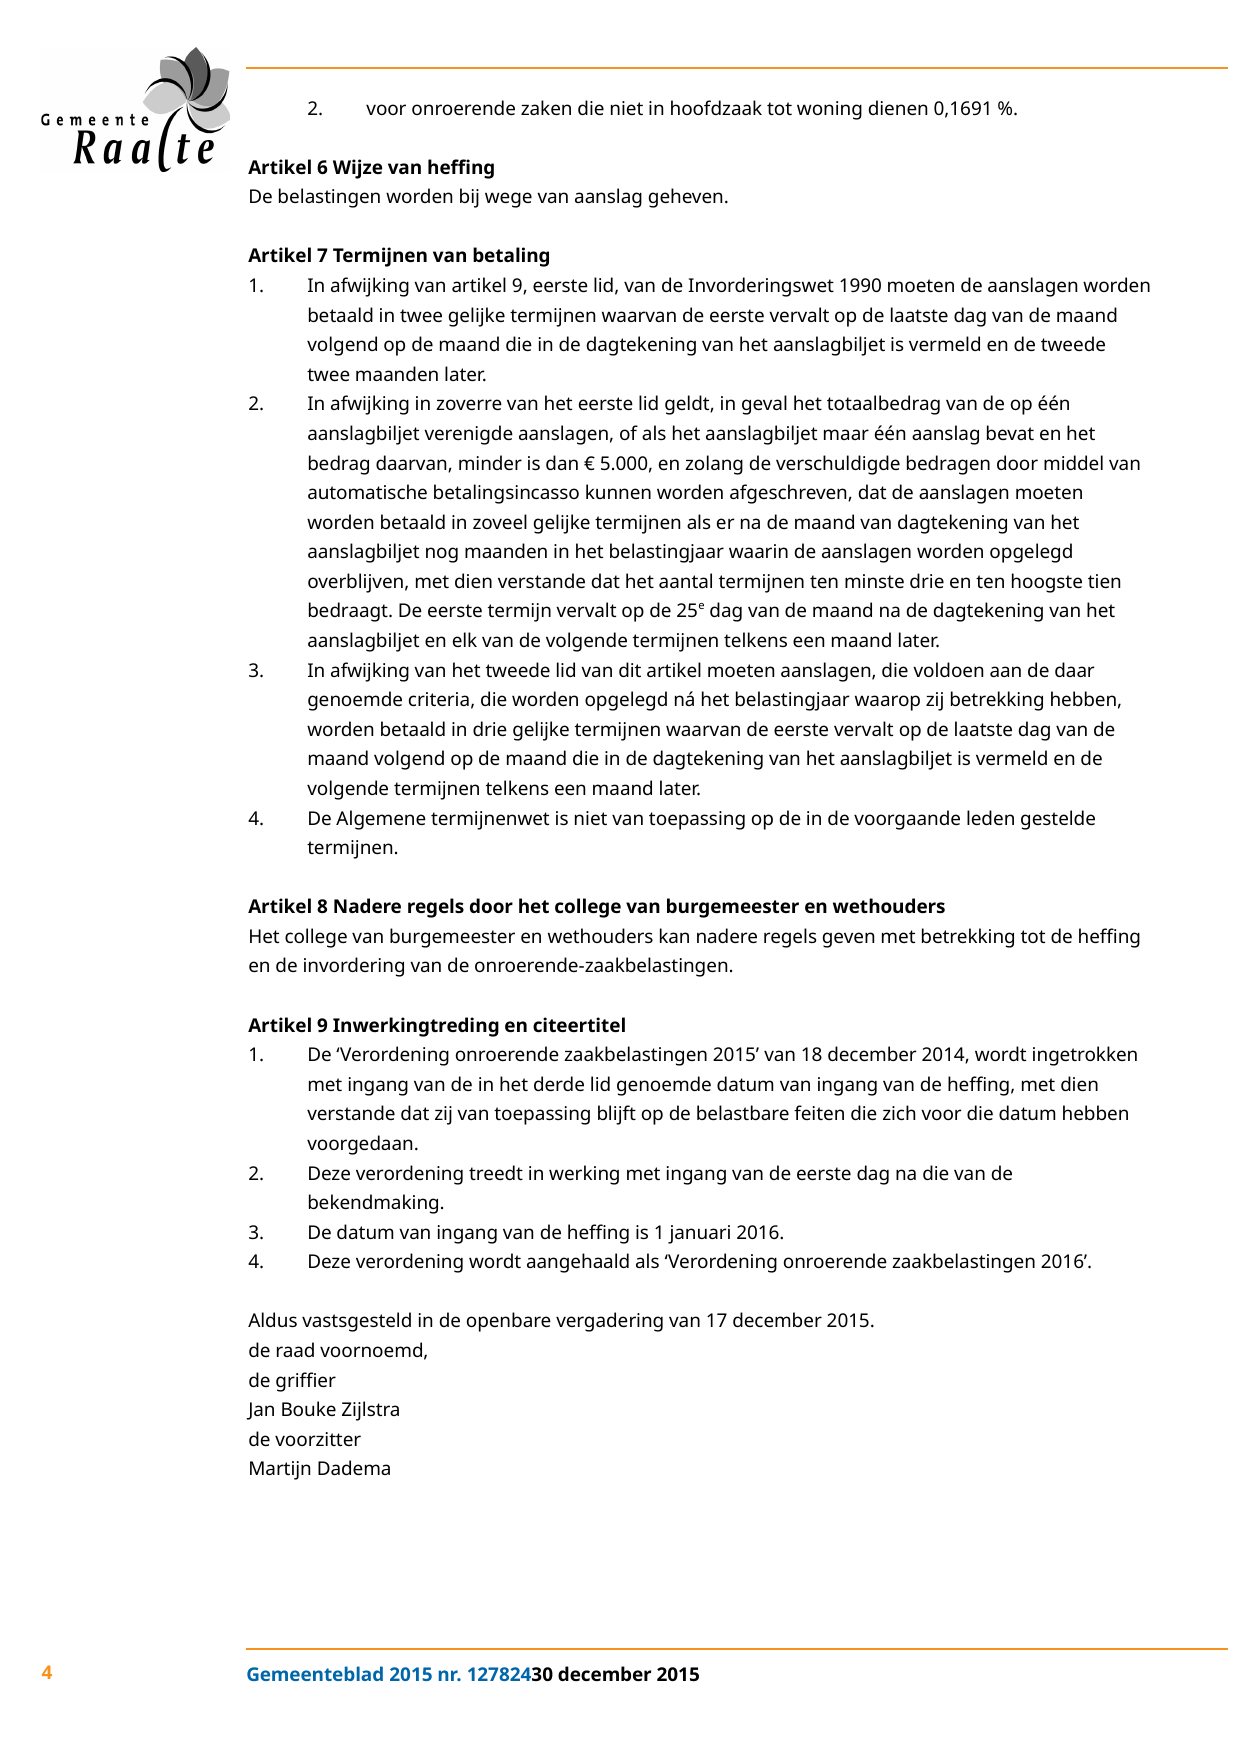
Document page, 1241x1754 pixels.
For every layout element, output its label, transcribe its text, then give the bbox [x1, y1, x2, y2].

text Het college van burgemeester en wethouders kan nadere regels geven met betrekking tot de heffing en de invordering van de onroerende-zaakbelastingen. [248, 923, 1152, 978]
list In afwijking van het tweede lid van dit artikel moeten aanslagen, die voldoen aan de daar genoemde criteria, die worden opgelegd ná het belastingjaar waarop zij betrekking hebben, worden betaald in drie gelijke termijnen waarvan de eerste vervalt op de laatste dag van de maand volgend op de maand die in de dagtekening van het aanslagbiljet is vermeld en de volgende termijnen telkens een maand later. [248, 657, 1152, 801]
text Jan Bouke Zijlstra [248, 1396, 1152, 1422]
text de griffier [248, 1367, 1152, 1393]
text Artikel 8 Nadere regels door het college van burgemeester en wethouders [248, 893, 1152, 919]
text Martijn Dadema [248, 1456, 1152, 1481]
list In afwijking van artikel 9, eerste lid, van de Invorderingswet 1990 moeten de aanslagen worden betaald in twee gelijke termijnen waarvan de eerste vervalt op de laatste dag van de maand volgend op de maand die in de dagtekening van het aanslagbiljet is vermeld en de tweede twee maanden later. [248, 272, 1152, 387]
text de raad voornoemd, [248, 1337, 1152, 1363]
list Deze verordening wordt aangehaald als ‘Verordening onroerende zaakbelastingen 2016’. [248, 1248, 1152, 1274]
text De belastingen worden bij wege van aanslag geheven. [248, 183, 1152, 209]
text Aldus vastsgesteld in de openbare vergadering van 17 december 2015. [248, 1308, 1152, 1333]
list De Algemene termijnenwet is niet van toepassing op de in de voorgaande leden gestelde termijnen. [248, 805, 1152, 860]
text Artikel 7 Termijnen van betaling [248, 243, 1152, 268]
list Deze verordening treedt in werking met ingang van de eerste dag na die van de bekendmaking. [248, 1160, 1152, 1215]
list De ‘Verordening onroerende zaakbelastingen 2015’ van 18 december 2014, wordt ingetrokken met ingang van de in het derde lid genoemde datum van ingang van de heffing, met dien verstande dat zij van toepassing blijft op de belastbare feiten die zich voor die datum hebben voorgedaan. [248, 1041, 1152, 1156]
list In afwijking in zoverre van het eerste lid geldt, in geval het totaalbedrag van de op één aanslagbiljet verenigde aanslagen, of als het aanslagbiljet maar één aanslag bevat en het bedrag daarvan, minder is dan € 5.000, en zolang de verschuldigde bedragen door middel van automatische betalingsincasso kunnen worden afgeschreven, dat de aanslagen moeten worden betaald in zoveel gelijke termijnen als er na de maand van dagtekening van het aanslagbiljet nog maanden in het belastingjaar waarin de aanslagen worden opgelegd overblijven, met dien verstande dat het aantal termijnen ten minste drie en ten hoogste tien bedraagt. De eerste termijn vervalt op de 25e dag van de maand na de dagtekening van het aanslagbiljet en elk van de volgende termijnen telkens een maand later. [248, 391, 1152, 653]
text Artikel 9 Inwerkingtreding en citeertitel [248, 1012, 1152, 1038]
list De datum van ingang van de heffing is 1 januari 2016. [248, 1219, 1152, 1245]
list voor onroerende zaken die niet in hoofdzaak tot woning dienen 0,1691 %. [307, 95, 1152, 121]
picture [41, 47, 231, 172]
text de voorzitter [248, 1426, 1152, 1452]
text Artikel 6 Wijze van heffing [248, 154, 1152, 180]
